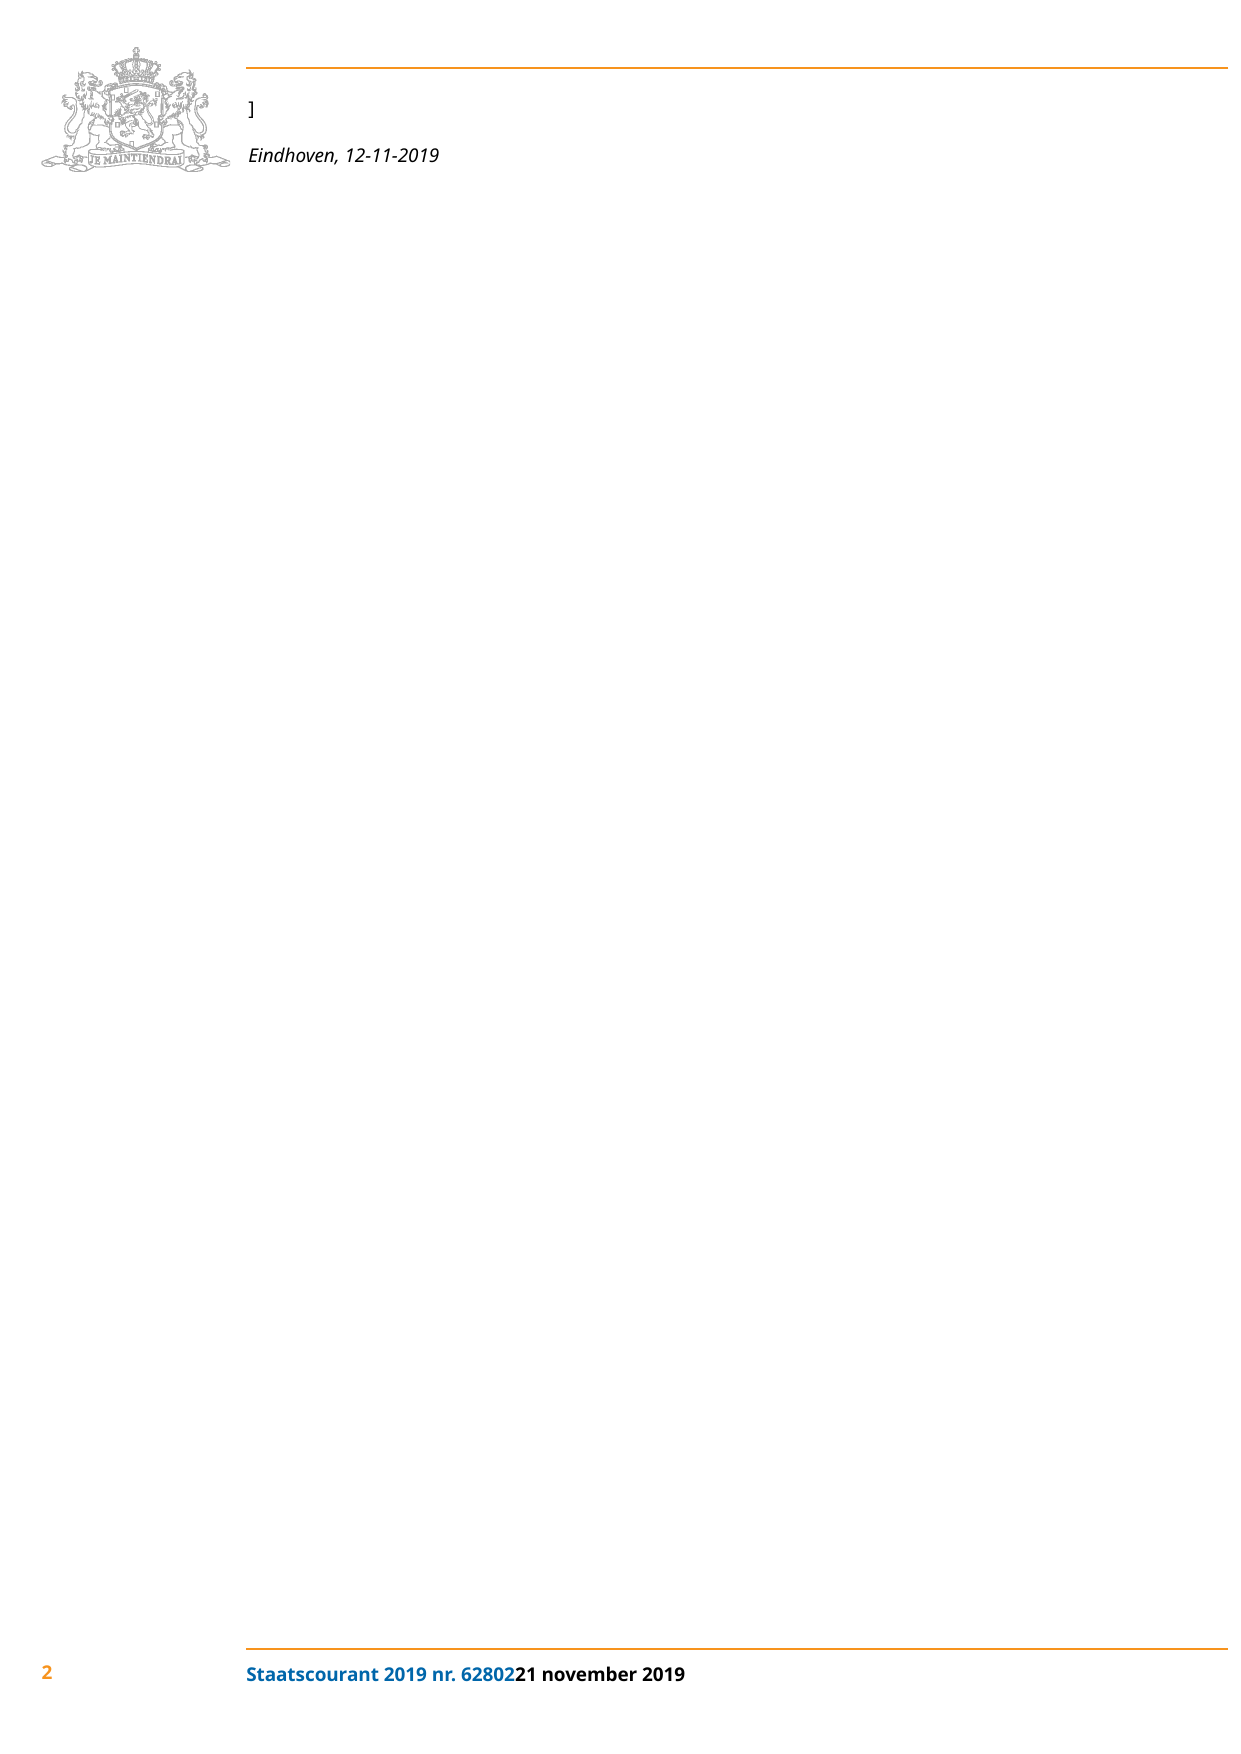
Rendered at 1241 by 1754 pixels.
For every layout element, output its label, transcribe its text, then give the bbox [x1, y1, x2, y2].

text ] [248, 95, 1152, 121]
picture [41, 47, 231, 172]
text Eindhoven, 12-11-2019 [248, 143, 1152, 168]
